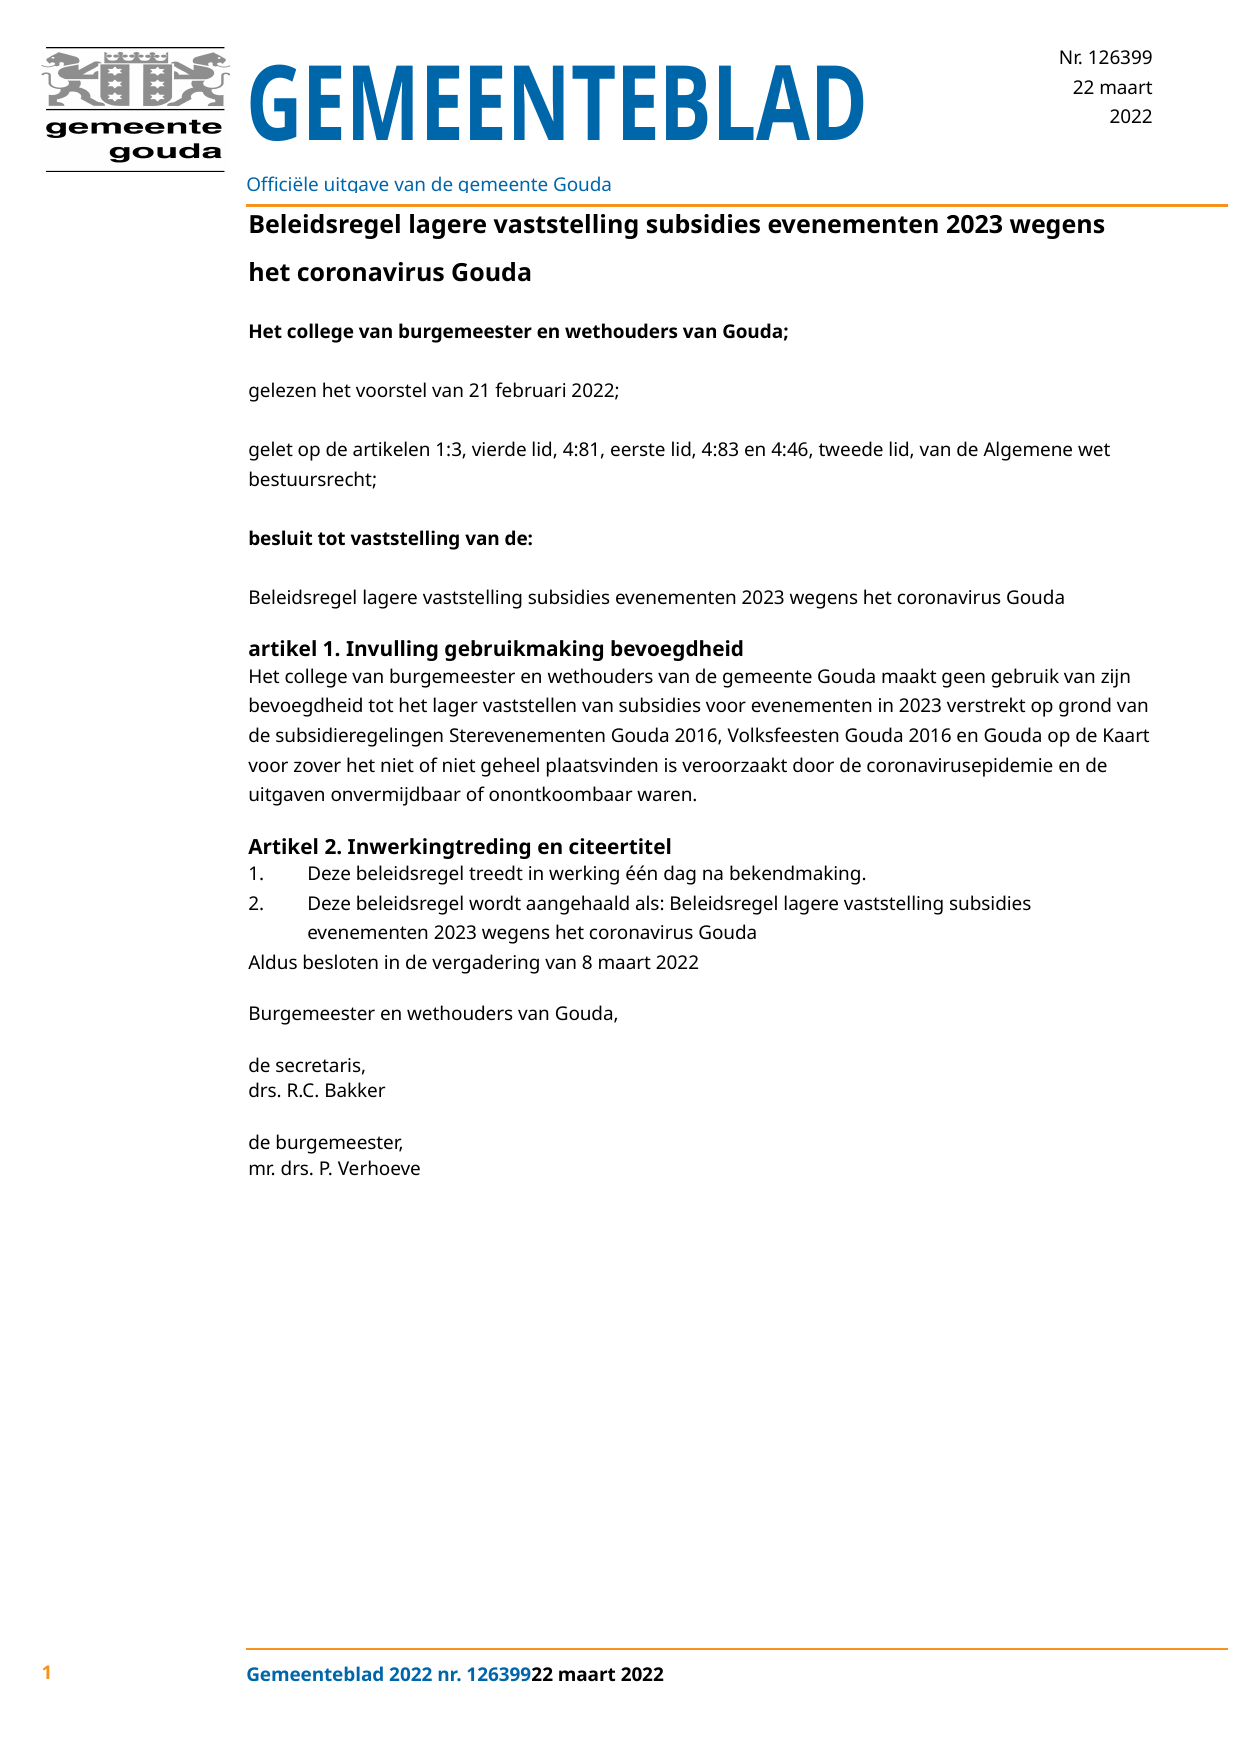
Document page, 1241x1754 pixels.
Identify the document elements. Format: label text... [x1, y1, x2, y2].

text artikel 1. Invulling gebruikmaking bevoegdheid [248, 634, 1152, 663]
text Beleidsregel lagere vaststelling subsidies evenementen 2023 wegens het coronavirus Gouda [248, 207, 1152, 288]
picture [41, 47, 231, 172]
text gelet op de artikelen 1:3, vierde lid, 4:81, eerste lid, 4:83 en 4:46, tweede lid, van de Algemene wet bestuursrecht; [248, 436, 1152, 492]
text Artikel 2. Inwerkingtreding en citeertitel [248, 832, 1152, 860]
text Het college van burgemeester en wethouders van de gemeente Gouda maakt geen gebruik van zijn bevoegdheid tot het lager vaststellen van subsidies voor evenementen in 2023 verstrekt op grond van de subsidieregelingen Sterevenementen Gouda 2016, Volksfeesten Gouda 2016 en Gouda op de Kaart voor zover het niet of niet geheel plaatsvinden is veroorzaakt door de coronavirusepidemie en de uitgaven onvermijdbaar of onontkoombaar waren. [248, 663, 1152, 807]
text Het college van burgemeester en wethouders van Gouda; [248, 318, 1152, 344]
text Aldus besloten in de vergadering van 8 maart 2022 [248, 949, 1152, 975]
text Beleidsregel lagere vaststelling subsidies evenementen 2023 wegens het coronavirus Gouda [248, 584, 1152, 610]
list Deze beleidsregel wordt aangehaald als: Beleidsregel lagere vaststelling subsidies evenementen 2023 wegens het coronavirus Gouda [248, 890, 1152, 945]
list Deze beleidsregel treedt in werking één dag na bekendmaking. [248, 860, 1152, 886]
text mr. drs. P. Verhoeve [248, 1155, 1152, 1181]
text Burgemeester en wethouders van Gouda, [248, 1000, 1152, 1026]
text de burgemeester, [248, 1129, 1152, 1155]
text de secretaris, [248, 1052, 1152, 1078]
text besluit tot vaststelling van de: [248, 525, 1152, 551]
text drs. R.C. Bakker [248, 1078, 1152, 1103]
text gelezen het voorstel van 21 februari 2022; [248, 377, 1152, 403]
